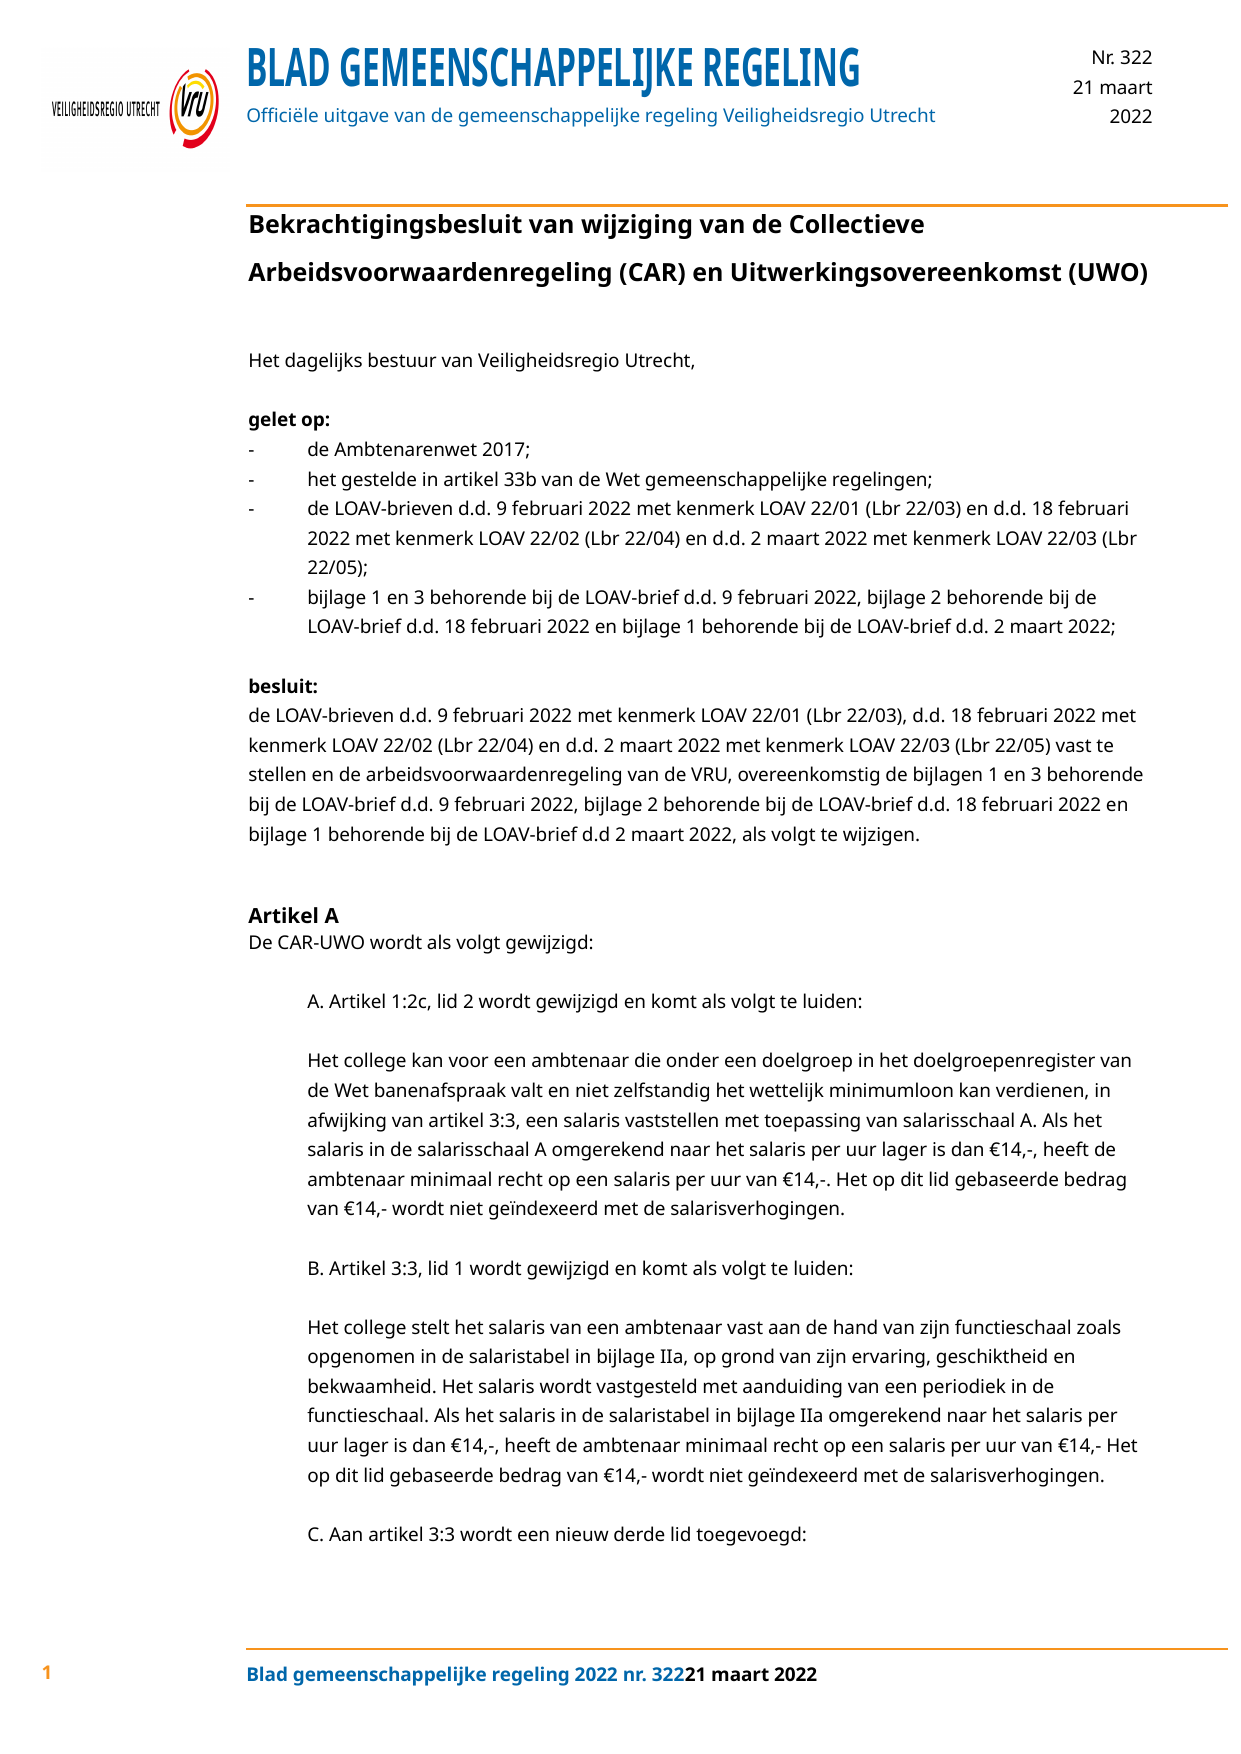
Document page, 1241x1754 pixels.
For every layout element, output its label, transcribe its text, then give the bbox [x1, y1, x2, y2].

text gelet op: [248, 407, 1152, 432]
text besluit: [248, 673, 1152, 699]
text Artikel A [248, 901, 1152, 929]
picture [41, 47, 231, 172]
list Het college kan voor een ambtenaar die onder een doelgroep in het doelgroepenregister van de Wet banenafspraak valt en niet zelfstandig het wettelijk minimumloon kan verdienen, in afwijking van artikel 3:3, een salaris vaststellen met toepassing van salarisschaal A. Als het salaris in de salarisschaal A omgerekend naar het salaris per uur lager is dan €14,-, heeft de ambtenaar minimaal recht op een salaris per uur van €14,-. Het op dit lid gebaseerde bedrag van €14,- wordt niet geïndexeerd met de salarisverhogingen. [248, 1048, 1152, 1221]
text de LOAV-brieven d.d. 9 februari 2022 met kenmerk LOAV 22/01 (Lbr 22/03), d.d. 18 februari 2022 met kenmerk LOAV 22/02 (Lbr 22/04) en d.d. 2 maart 2022 met kenmerk LOAV 22/03 (Lbr 22/05) vast te stellen en de arbeidsvoorwaardenregeling van de VRU, overeenkomstig de bijlagen 1 en 3 behorende bij de LOAV-brief d.d. 9 februari 2022, bijlage 2 behorende bij de LOAV-brief d.d. 18 februari 2022 en bijlage 1 behorende bij de LOAV-brief d.d 2 maart 2022, als volgt te wijzigen. [248, 702, 1152, 847]
list Het college stelt het salaris van een ambtenaar vast aan de hand van zijn functieschaal zoals opgenomen in de salaristabel in bijlage IIa, op grond van zijn ervaring, geschiktheid en bekwaamheid. Het salaris wordt vastgesteld met aanduiding van een periodiek in de functieschaal. Als het salaris in de salaristabel in bijlage IIa omgerekend naar het salaris per uur lager is dan €14,-, heeft de ambtenaar minimaal recht op een salaris per uur van €14,- Het op dit lid gebaseerde bedrag van €14,- wordt niet geïndexeerd met de salarisverhogingen. [248, 1314, 1152, 1487]
text De CAR-UWO wordt als volgt gewijzigd: [248, 929, 1152, 955]
text Het dagelijks bestuur van Veiligheidsregio Utrecht, [248, 347, 1152, 373]
list de Ambtenarenwet 2017; [248, 436, 1152, 462]
list bijlage 1 en 3 behorende bij de LOAV-brief d.d. 9 februari 2022, bijlage 2 behorende bij de LOAV-brief d.d. 18 februari 2022 en bijlage 1 behorende bij de LOAV-brief d.d. 2 maart 2022; [248, 584, 1152, 639]
list A. Artikel 1:2c, lid 2 wordt gewijzigd en komt als volgt te luiden: [248, 988, 1152, 1014]
list de LOAV-brieven d.d. 9 februari 2022 met kenmerk LOAV 22/01 (Lbr 22/03) en d.d. 18 februari 2022 met kenmerk LOAV 22/02 (Lbr 22/04) en d.d. 2 maart 2022 met kenmerk LOAV 22/03 (Lbr 22/05); [248, 495, 1152, 580]
list het gestelde in artikel 33b van de Wet gemeenschappelijke regelingen; [248, 466, 1152, 492]
list B. Artikel 3:3, lid 1 wordt gewijzigd en komt als volgt te luiden: [248, 1255, 1152, 1280]
text Bekrachtigingsbesluit van wijziging van de Collectieve Arbeidsvoorwaardenregeling (CAR) en Uitwerkingsovereenkomst (UWO) [248, 207, 1152, 288]
list C. Aan artikel 3:3 wordt een nieuw derde lid toegevoegd: [248, 1521, 1152, 1547]
